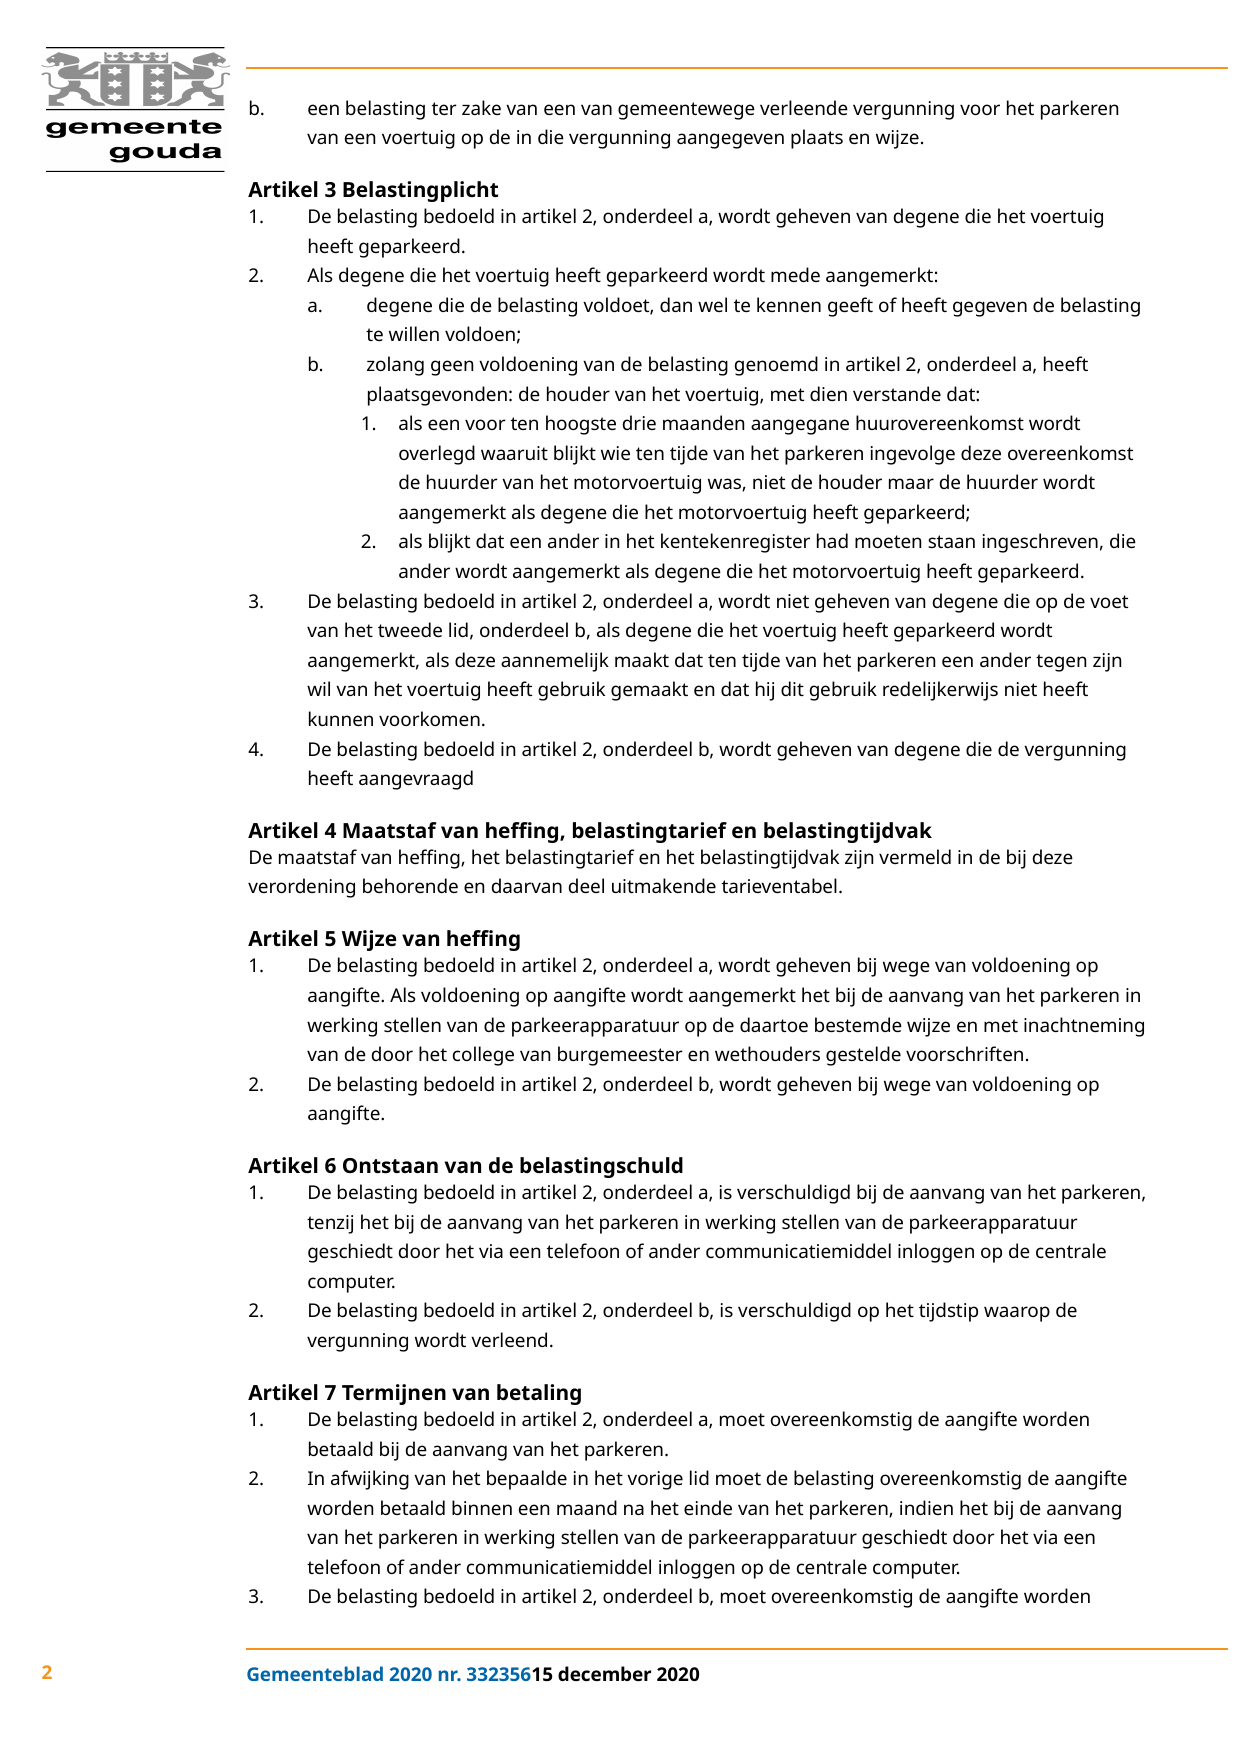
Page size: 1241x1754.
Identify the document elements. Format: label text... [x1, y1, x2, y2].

list De belasting bedoeld in artikel 2, onderdeel a, moet overeenkomstig de aangifte worden betaald bij de aanvang van het parkeren. [248, 1406, 1152, 1461]
list De belasting bedoeld in artikel 2, onderdeel b, moet overeenkomstig de aangifte worden [248, 1584, 1152, 1609]
list Als degene die het voertuig heeft geparkeerd wordt mede aangemerkt: [248, 262, 1152, 288]
text Artikel 7 Termijnen van betaling [248, 1378, 1152, 1406]
list als blijkt dat een ander in het kentekenregister had moeten staan ingeschreven, die ander wordt aangemerkt als degene die het motorvoertuig heeft geparkeerd. [361, 529, 1152, 584]
text De maatstaf van heffing, het belastingtarief en het belastingtijdvak zijn vermeld in de bij deze verordening behorende en daarvan deel uitmakende tarieventabel. [248, 844, 1152, 899]
list De belasting bedoeld in artikel 2, onderdeel b, wordt geheven van degene die de vergunning heeft aangevraagd [248, 736, 1152, 791]
list De belasting bedoeld in artikel 2, onderdeel a, wordt geheven van degene die het voertuig heeft geparkeerd. [248, 203, 1152, 258]
text Artikel 3 Belastingplicht [248, 175, 1152, 203]
text Artikel 5 Wijze van heffing [248, 924, 1152, 953]
list zolang geen voldoening van de belasting genoemd in artikel 2, onderdeel a, heeft plaatsgevonden: de houder van het voertuig, met dien verstande dat: [307, 351, 1152, 406]
list De belasting bedoeld in artikel 2, onderdeel b, is verschuldigd op het tijdstip waarop de vergunning wordt verleend. [248, 1298, 1152, 1353]
list De belasting bedoeld in artikel 2, onderdeel a, is verschuldigd bij de aanvang van het parkeren, tenzij het bij de aanvang van het parkeren in werking stellen van de parkeerapparatuur geschiedt door het via een telefoon of ander communicatiemiddel inloggen op de centrale computer. [248, 1179, 1152, 1294]
list De belasting bedoeld in artikel 2, onderdeel a, wordt geheven bij wege van voldoening op aangifte. Als voldoening op aangifte wordt aangemerkt het bij de aanvang van het parkeren in werking stellen van de parkeerapparatuur op de daartoe bestemde wijze en met inachtneming van de door het college van burgemeester en wethouders gestelde voorschriften. [248, 953, 1152, 1067]
text Artikel 6 Ontstaan van de belastingschuld [248, 1151, 1152, 1179]
list degene die de belasting voldoet, dan wel te kennen geeft of heeft gegeven de belasting te willen voldoen; [307, 292, 1152, 347]
list een belasting ter zake van een van gemeentewege verleende vergunning voor het parkeren van een voertuig op de in die vergunning aangegeven plaats en wijze. [248, 95, 1152, 150]
list In afwijking van het bepaalde in het vorige lid moet de belasting overeenkomstig de aangifte worden betaald binnen een maand na het einde van het parkeren, indien het bij de aanvang van het parkeren in werking stellen van de parkeerapparatuur geschiedt door het via een telefoon of ander communicatiemiddel inloggen op de centrale computer. [248, 1465, 1152, 1580]
list De belasting bedoeld in artikel 2, onderdeel a, wordt niet geheven van degene die op de voet van het tweede lid, onderdeel b, als degene die het voertuig heeft geparkeerd wordt aangemerkt, als deze aannemelijk maakt dat ten tijde van het parkeren een ander tegen zijn wil van het voertuig heeft gebruik gemaakt en dat hij dit gebruik redelijkerwijs niet heeft kunnen voorkomen. [248, 588, 1152, 732]
list als een voor ten hoogste drie maanden aangegane huurovereenkomst wordt overlegd waaruit blijkt wie ten tijde van het parkeren ingevolge deze overeenkomst de huurder van het motorvoertuig was, niet de houder maar de huurder wordt aangemerkt als degene die het motorvoertuig heeft geparkeerd; [361, 410, 1152, 525]
picture [41, 47, 231, 172]
text Artikel 4 Maatstaf van heffing, belastingtarief en belastingtijdvak [248, 816, 1152, 844]
list De belasting bedoeld in artikel 2, onderdeel b, wordt geheven bij wege van voldoening op aangifte. [248, 1071, 1152, 1126]
